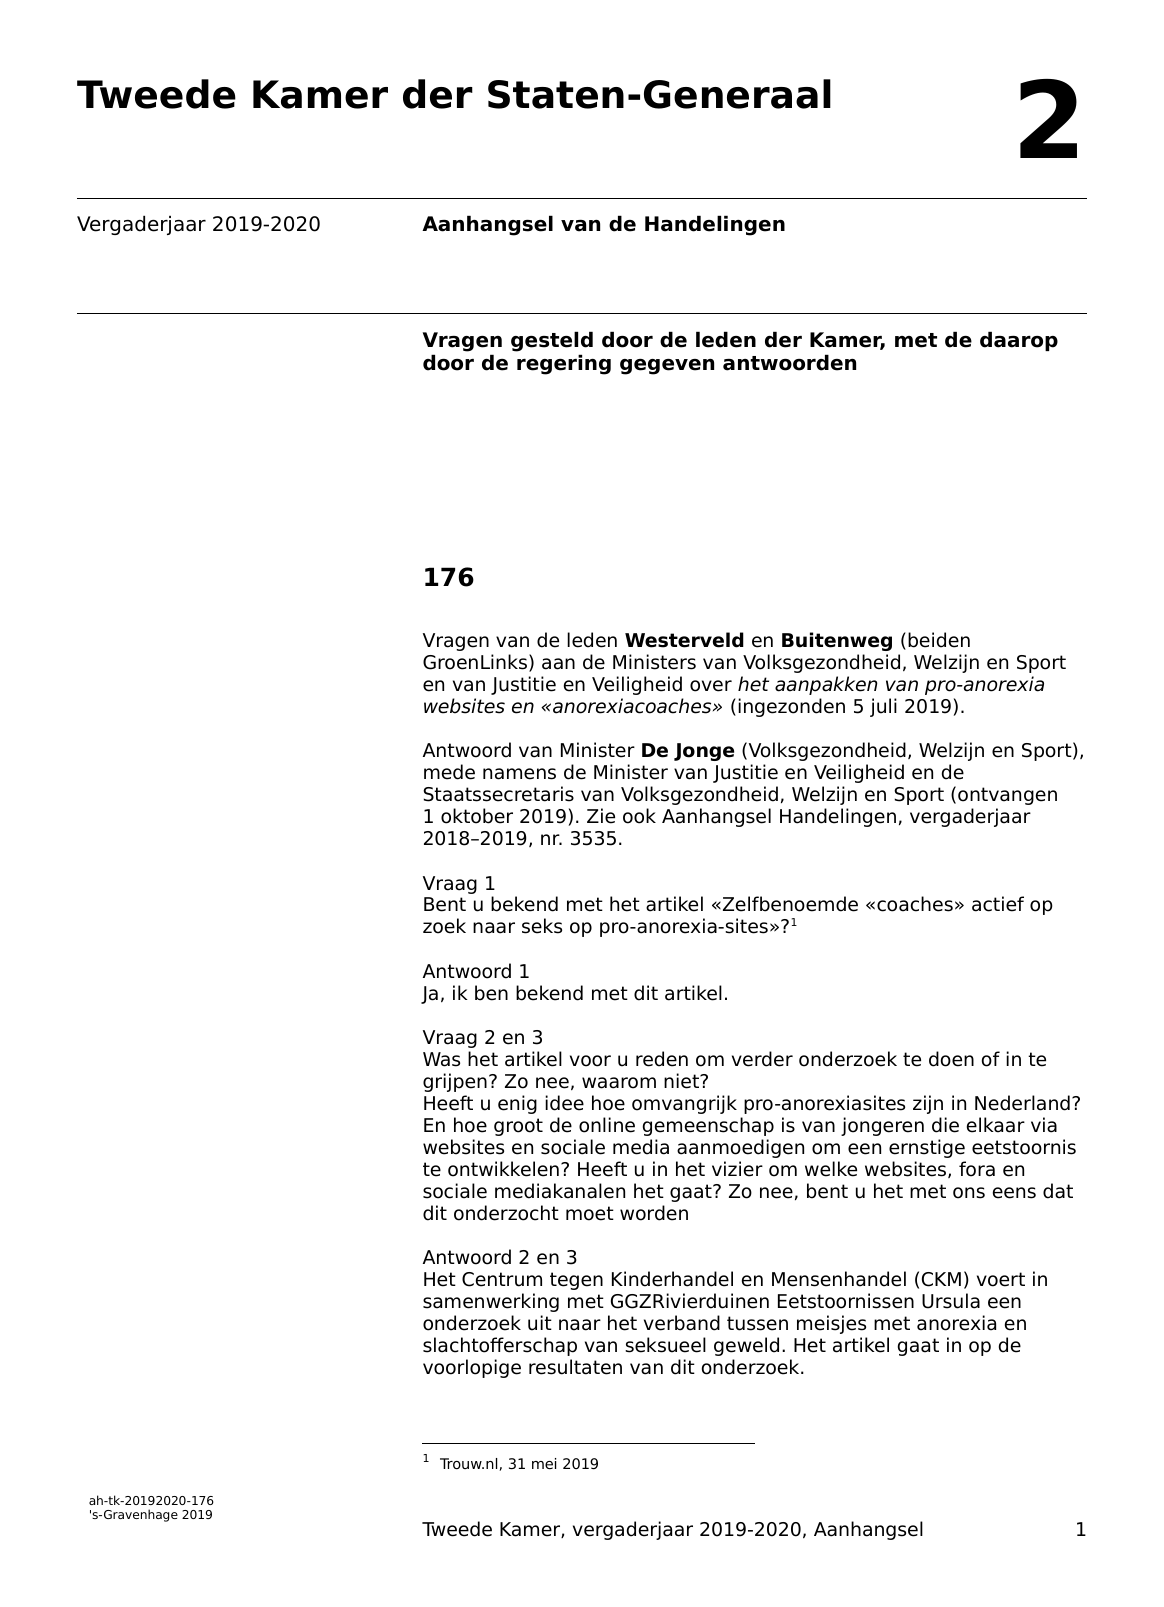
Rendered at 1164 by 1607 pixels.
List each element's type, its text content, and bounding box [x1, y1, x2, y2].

text Antwoord van Minister De Jonge (Volksgezondheid, Welzijn en Sport), mede namens de Minister van Justitie en Veiligheid en de Staatssecretaris van Volksgezondheid, Welzijn en Sport (ontvangen 1 oktober 2019). Zie ook Aanhangsel Handelingen, vergaderjaar 2018–2019, nr. 3535. [422, 740, 1087, 850]
text Ja, ik ben bekend met dit artikel. [422, 982, 1087, 1004]
text Antwoord 1 [422, 961, 1087, 982]
text Het Centrum tegen Kinderhandel en Mensenhandel (CKM) voert in samenwerking met GGZRivierduinen Eetstoornissen Ursula een onderzoek uit naar het verband tussen meisjes met anorexia en slachtofferschap van seksueel geweld. Het artikel gaat in op de voorlopige resultaten van dit onderzoek. [422, 1269, 1087, 1378]
text Vraag 1 [422, 872, 1087, 894]
table_cell Vergaderjaar 2019-2020 [77, 199, 422, 313]
text 176 [422, 563, 1087, 592]
text 's-Gravenhage 2019 [88, 1508, 323, 1522]
table_header Tweede Kamer der Staten-Generaal [77, 59, 886, 198]
text Vraag 2 en 3 [422, 1027, 1087, 1049]
text Antwoord 2 en 3 [422, 1247, 1087, 1269]
table_cell Aanhangsel van de Handelingen [422, 199, 1087, 313]
text Bent u bekend met het artikel «Zelfbenoemde «coaches» actief op zoek naar seks op pro-anorexia-sites»? [422, 894, 1087, 938]
table_cell [77, 314, 422, 375]
text ah-tk-20192020-176 [88, 1494, 323, 1508]
text Heeft u enig idee hoe omvangrijk pro-anorexiasites zijn in Nederland? En hoe groot de online gemeenschap is van jongeren die elkaar via websites en sociale media aanmoedigen om een ernstige eetstoornis te ontwikkelen? Heeft u in het vizier om welke websites, fora en sociale mediakanalen het gaat? Zo nee, bent u het met ons eens dat dit onderzocht moet worden [422, 1093, 1087, 1224]
text Trouw.nl, 31 mei 2019 [422, 1452, 1087, 1474]
table_cell Vragen gesteld door de leden der Kamer, met de daarop door de regering gegeven antwoorden [422, 314, 1087, 375]
text Vragen van de leden Westerveld en Buitenweg (beiden GroenLinks) aan de Ministers van Volksgezondheid, Welzijn en Sport en van Justitie en Veiligheid over het aanpakken van pro-anorexia websites en «anorexiacoaches» (ingezonden 5 juli 2019). [422, 630, 1087, 718]
table_header 2 [886, 59, 1087, 198]
text Was het artikel voor u reden om verder onderzoek te doen of in te grijpen? Zo nee, waarom niet? [422, 1049, 1087, 1093]
